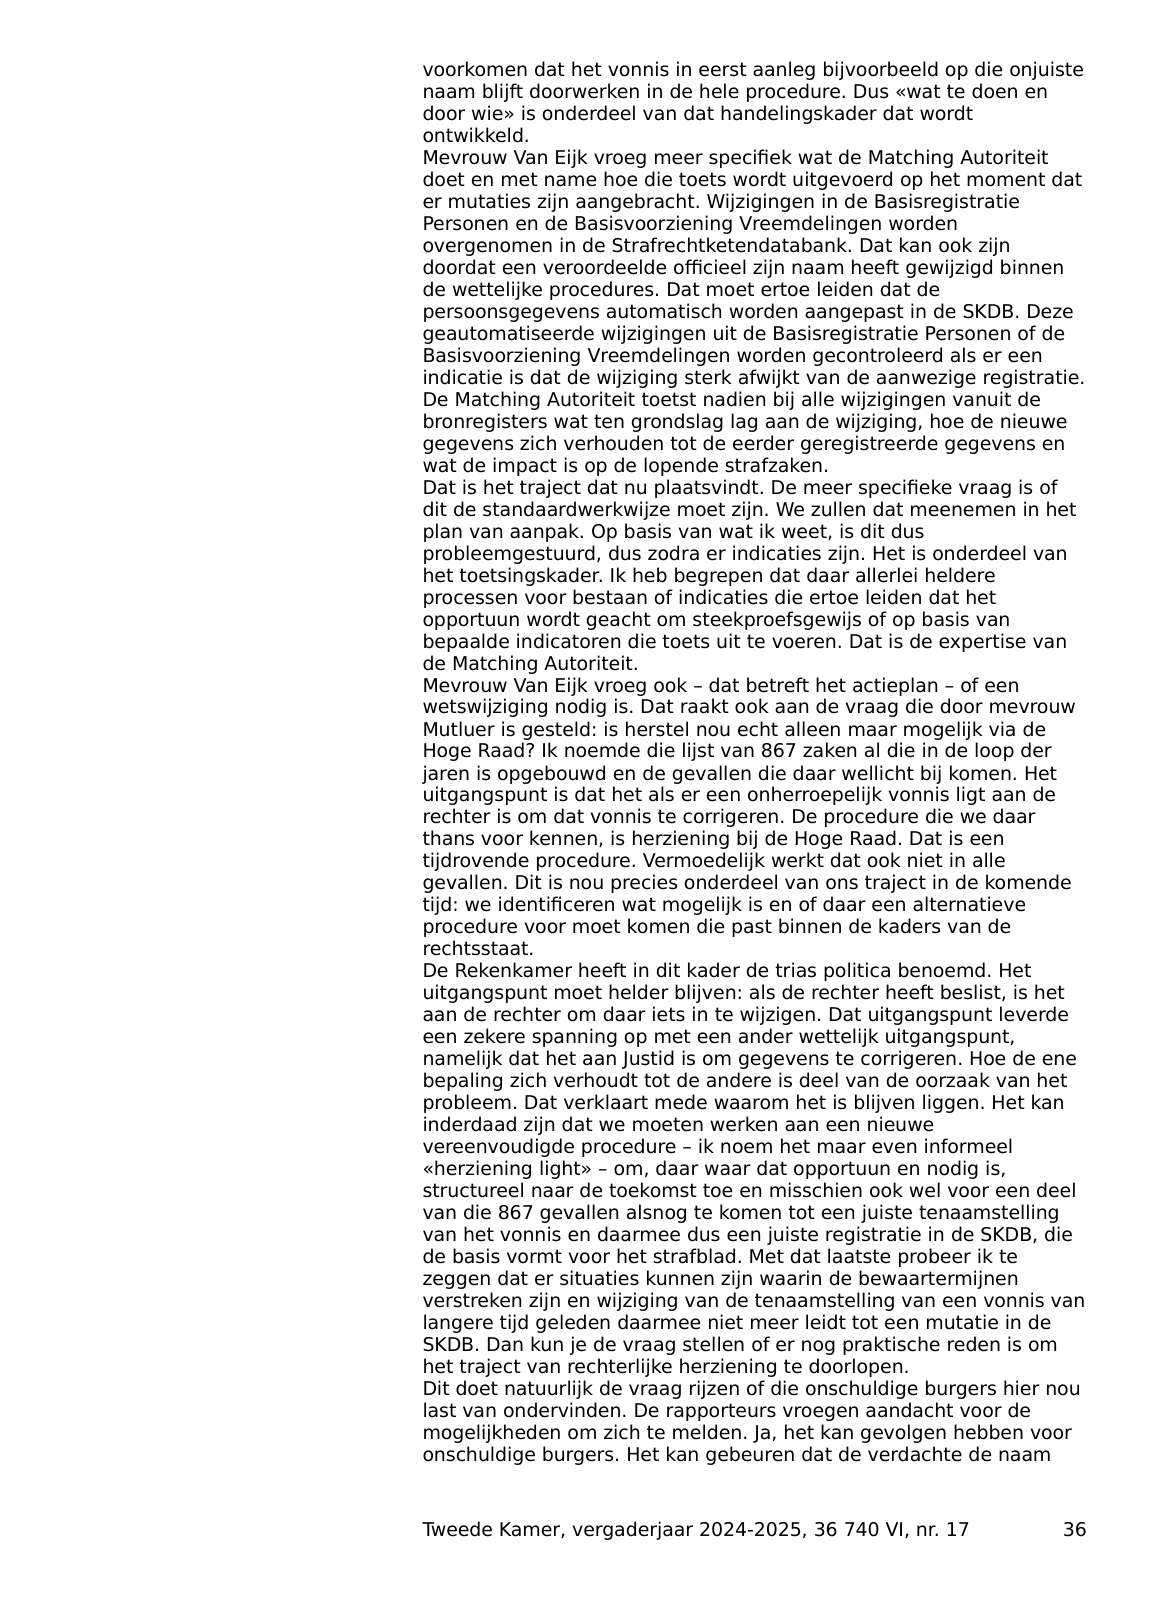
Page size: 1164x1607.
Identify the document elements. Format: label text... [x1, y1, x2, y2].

text Dat is het traject dat nu plaatsvindt. De meer specifieke vraag is of dit de standaardwerkwijze moet zijn. We zullen dat meenemen in het plan van aanpak. Op basis van wat ik weet, is dit dus probleemgestuurd, dus zodra er indicaties zijn. Het is onderdeel van het toetsingskader. Ik heb begrepen dat daar allerlei heldere processen voor bestaan of indicaties die ertoe leiden dat het opportuun wordt geacht om steekproefsgewijs of op basis van bepaalde indicatoren die toets uit te voeren. Dat is de expertise van de Matching Autoriteit. [422, 477, 1087, 674]
text Dit doet natuurlijk de vraag rijzen of die onschuldige burgers hier nou last van ondervinden. De rapporteurs vroegen aandacht voor de mogelijkheden om zich te melden. Ja, het kan gevolgen hebben voor onschuldige burgers. Het kan gebeuren dat de verdachte de naam [422, 1378, 1087, 1466]
text Mevrouw Van Eijk vroeg meer specifiek wat de Matching Autoriteit doet en met name hoe die toets wordt uitgevoerd op het moment dat er mutaties zijn aangebracht. Wijzigingen in de Basisregistratie Personen en de Basisvoorziening Vreemdelingen worden overgenomen in de Strafrechtketendatabank. Dat kan ook zijn doordat een veroordeelde officieel zijn naam heeft gewijzigd binnen de wettelijke procedures. Dat moet ertoe leiden dat de persoonsgegevens automatisch worden aangepast in de SKDB. Deze geautomatiseerde wijzigingen uit de Basisregistratie Personen of de Basisvoorziening Vreemdelingen worden gecontroleerd als er een indicatie is dat de wijziging sterk afwijkt van de aanwezige registratie. De Matching Autoriteit toetst nadien bij alle wijzigingen vanuit de bronregisters wat ten grondslag lag aan de wijziging, hoe de nieuwe gegevens zich verhouden tot de eerder geregistreerde gegevens en wat de impact is op de lopende strafzaken. [422, 147, 1087, 477]
text voorkomen dat het vonnis in eerst aanleg bijvoorbeeld op die onjuiste naam blijft doorwerken in de hele procedure. Dus «wat te doen en door wie» is onderdeel van dat handelingskader dat wordt ontwikkeld. [422, 59, 1087, 147]
text De Rekenkamer heeft in dit kader de trias politica benoemd. Het uitgangspunt moet helder blijven: als de rechter heeft beslist, is het aan de rechter om daar iets in te wijzigen. Dat uitgangspunt leverde een zekere spanning op met een ander wettelijk uitgangspunt, namelijk dat het aan Justid is om gegevens te corrigeren. Hoe de ene bepaling zich verhoudt tot de andere is deel van de oorzaak van het probleem. Dat verklaart mede waarom het is blijven liggen. Het kan inderdaad zijn dat we moeten werken aan een nieuwe vereenvoudigde procedure – ik noem het maar even informeel «herziening light» – om, daar waar dat opportuun en nodig is, structureel naar de toekomst toe en misschien ook wel voor een deel van die 867 gevallen alsnog te komen tot een juiste tenaamstelling van het vonnis en daarmee dus een juiste registratie in de SKDB, die de basis vormt voor het strafblad. Met dat laatste probeer ik te zeggen dat er situaties kunnen zijn waarin de bewaartermijnen verstreken zijn en wijziging van de tenaamstelling van een vonnis van langere tijd geleden daarmee niet meer leidt tot een mutatie in de SKDB. Dan kun je de vraag stellen of er nog praktische reden is om het traject van rechterlijke herziening te doorlopen. [422, 960, 1087, 1378]
text Mevrouw Van Eijk vroeg ook – dat betreft het actieplan – of een wetswijziging nodig is. Dat raakt ook aan de vraag die door mevrouw Mutluer is gesteld: is herstel nou echt alleen maar mogelijk via de Hoge Raad? Ik noemde die lijst van 867 zaken al die in de loop der jaren is opgebouwd en de gevallen die daar wellicht bij komen. Het uitgangspunt is dat het als er een onherroepelijk vonnis ligt aan de rechter is om dat vonnis te corrigeren. De procedure die we daar thans voor kennen, is herziening bij de Hoge Raad. Dat is een tijdrovende procedure. Vermoedelijk werkt dat ook niet in alle gevallen. Dit is nou precies onderdeel van ons traject in de komende tijd: we identificeren wat mogelijk is en of daar een alternatieve procedure voor moet komen die past binnen de kaders van de rechtsstaat. [422, 674, 1087, 960]
